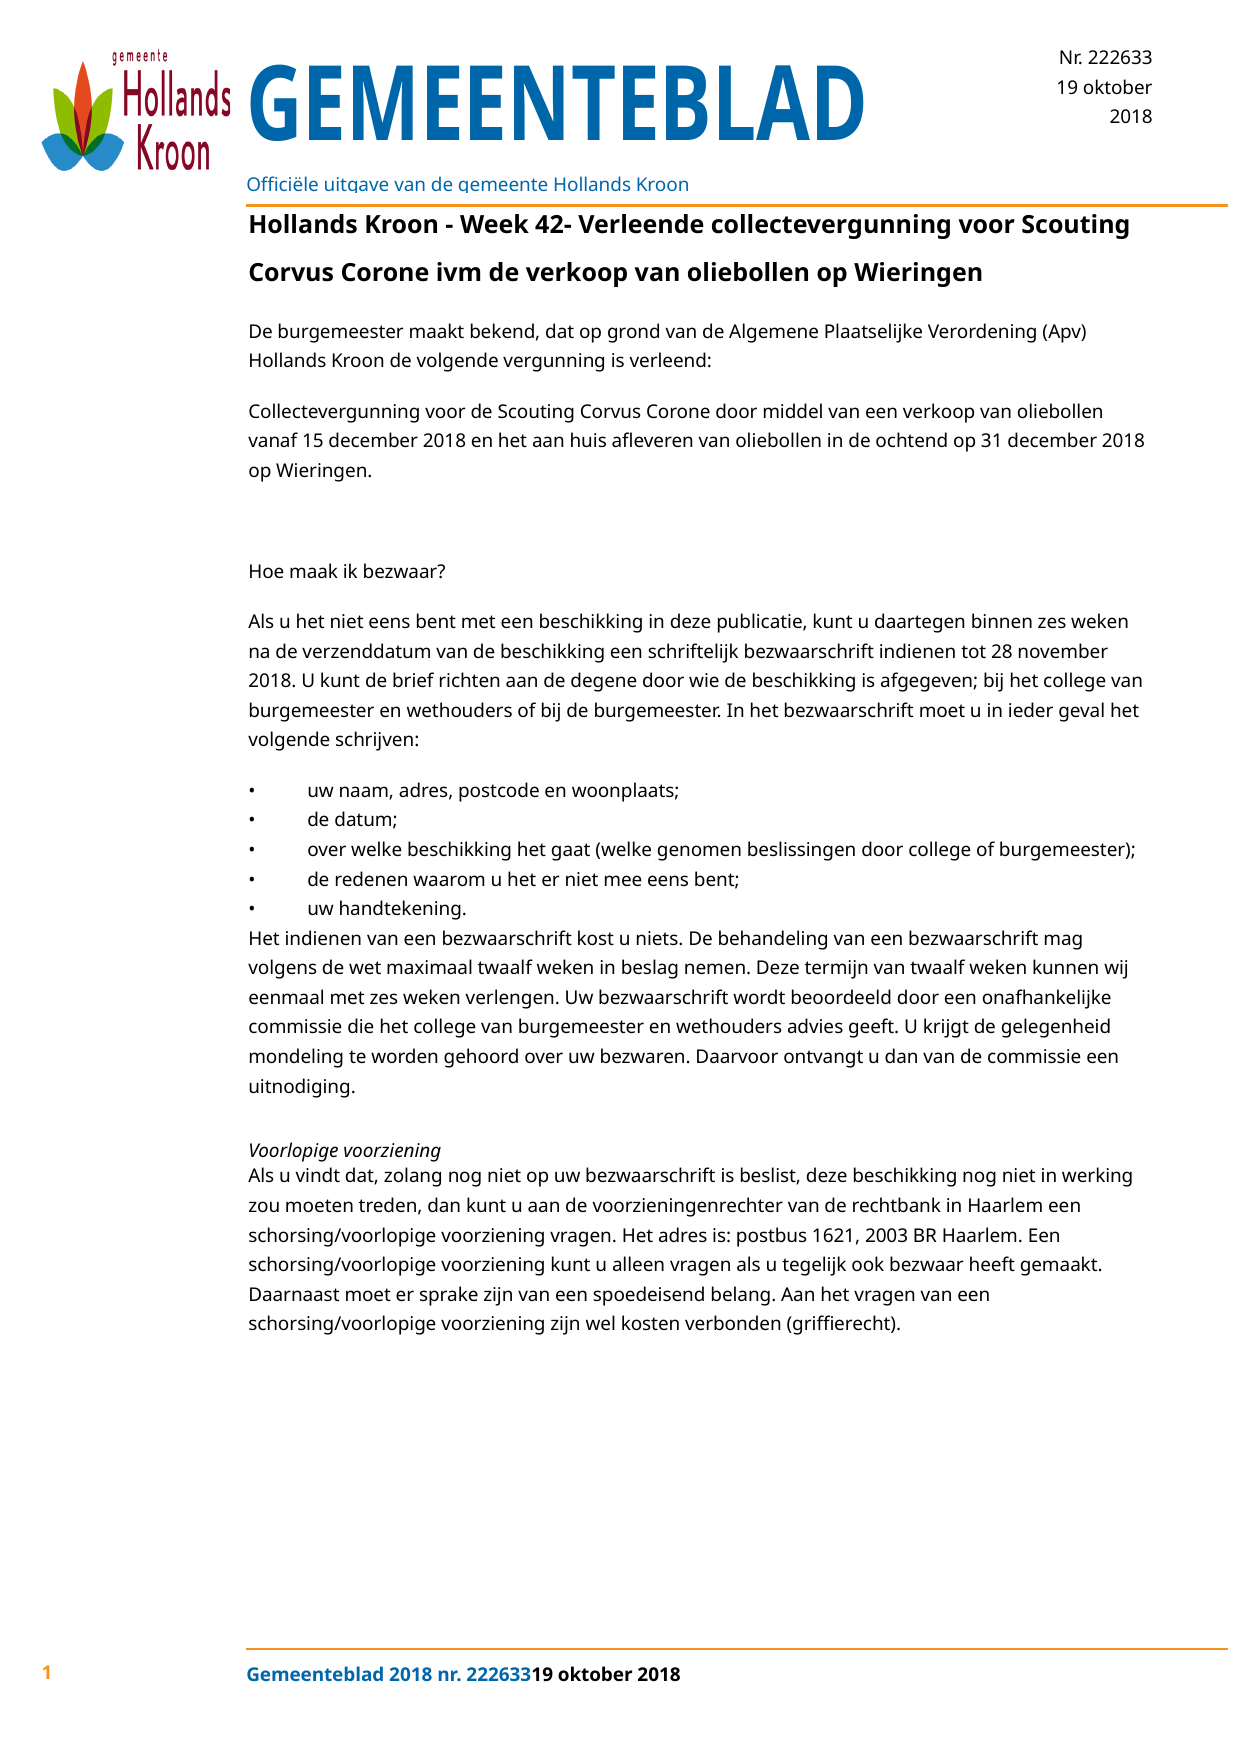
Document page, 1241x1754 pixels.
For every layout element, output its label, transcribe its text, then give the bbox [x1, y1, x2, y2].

text De burgemeester maakt bekend, dat op grond van de Algemene Plaatselijke Verordening (Apv) Hollands Kroon de volgende vergunning is verleend: [248, 318, 1152, 373]
text Het indienen van een bezwaarschrift kost u niets. De behandeling van een bezwaarschrift mag volgens de wet maximaal twaalf weken in beslag nemen. Deze termijn van twaalf weken kunnen wij eenmaal met zes weken verlengen. Uw bezwaarschrift wordt beoordeeld door een onafhankelijke commissie die het college van burgemeester en wethouders advies geeft. U krijgt de gelegenheid mondeling te worden gehoord over uw bezwaren. Daarvoor ontvangt u dan van de commissie een uitnodiging. [248, 925, 1152, 1099]
list de redenen waarom u het er niet mee eens bent; [248, 866, 1152, 892]
list uw handtekening. [248, 895, 1152, 921]
text Hoe maak ik bezwaar? [248, 558, 1152, 584]
text Als u het niet eens bent met een beschikking in deze publicatie, kunt u daartegen binnen zes weken na de verzenddatum van de beschikking een schriftelijk bezwaarschrift indienen tot 28 november 2018. U kunt de brief richten aan de degene door wie de beschikking is afgegeven; bij het college van burgemeester en wethouders of bij de burgemeester. In het bezwaarschrift moet u in ieder geval het volgende schrijven: [248, 608, 1152, 752]
text Voorlopige voorziening [248, 1137, 1152, 1163]
picture [41, 47, 231, 172]
text Collectevergunning voor de Scouting Corvus Corone door middel van een verkoop van oliebollen vanaf 15 december 2018 en het aan huis afleveren van oliebollen in de ochtend op 31 december 2018 op Wieringen. [248, 398, 1152, 483]
list over welke beschikking het gaat (welke genomen beslissingen door college of burgemeester); [248, 836, 1152, 862]
text Hollands Kroon - Week 42- Verleende collectevergunning voor Scouting Corvus Corone ivm de verkoop van oliebollen op Wieringen [248, 207, 1152, 288]
text Als u vindt dat, zolang nog niet op uw bezwaarschrift is beslist, deze beschikking nog niet in werking zou moeten treden, dan kunt u aan de voorzieningenrechter van de rechtbank in Haarlem een schorsing/voorlopige voorziening vragen. Het adres is: postbus 1621, 2003 BR Haarlem. Een schorsing/voorlopige voorziening kunt u alleen vragen als u tegelijk ook bezwaar heeft gemaakt. Daarnaast moet er sprake zijn van een spoedeisend belang. Aan het vragen van een schorsing/voorlopige voorziening zijn wel kosten verbonden (griffierecht). [248, 1163, 1152, 1336]
list uw naam, adres, postcode en woonplaats; [248, 777, 1152, 803]
list de datum; [248, 807, 1152, 832]
